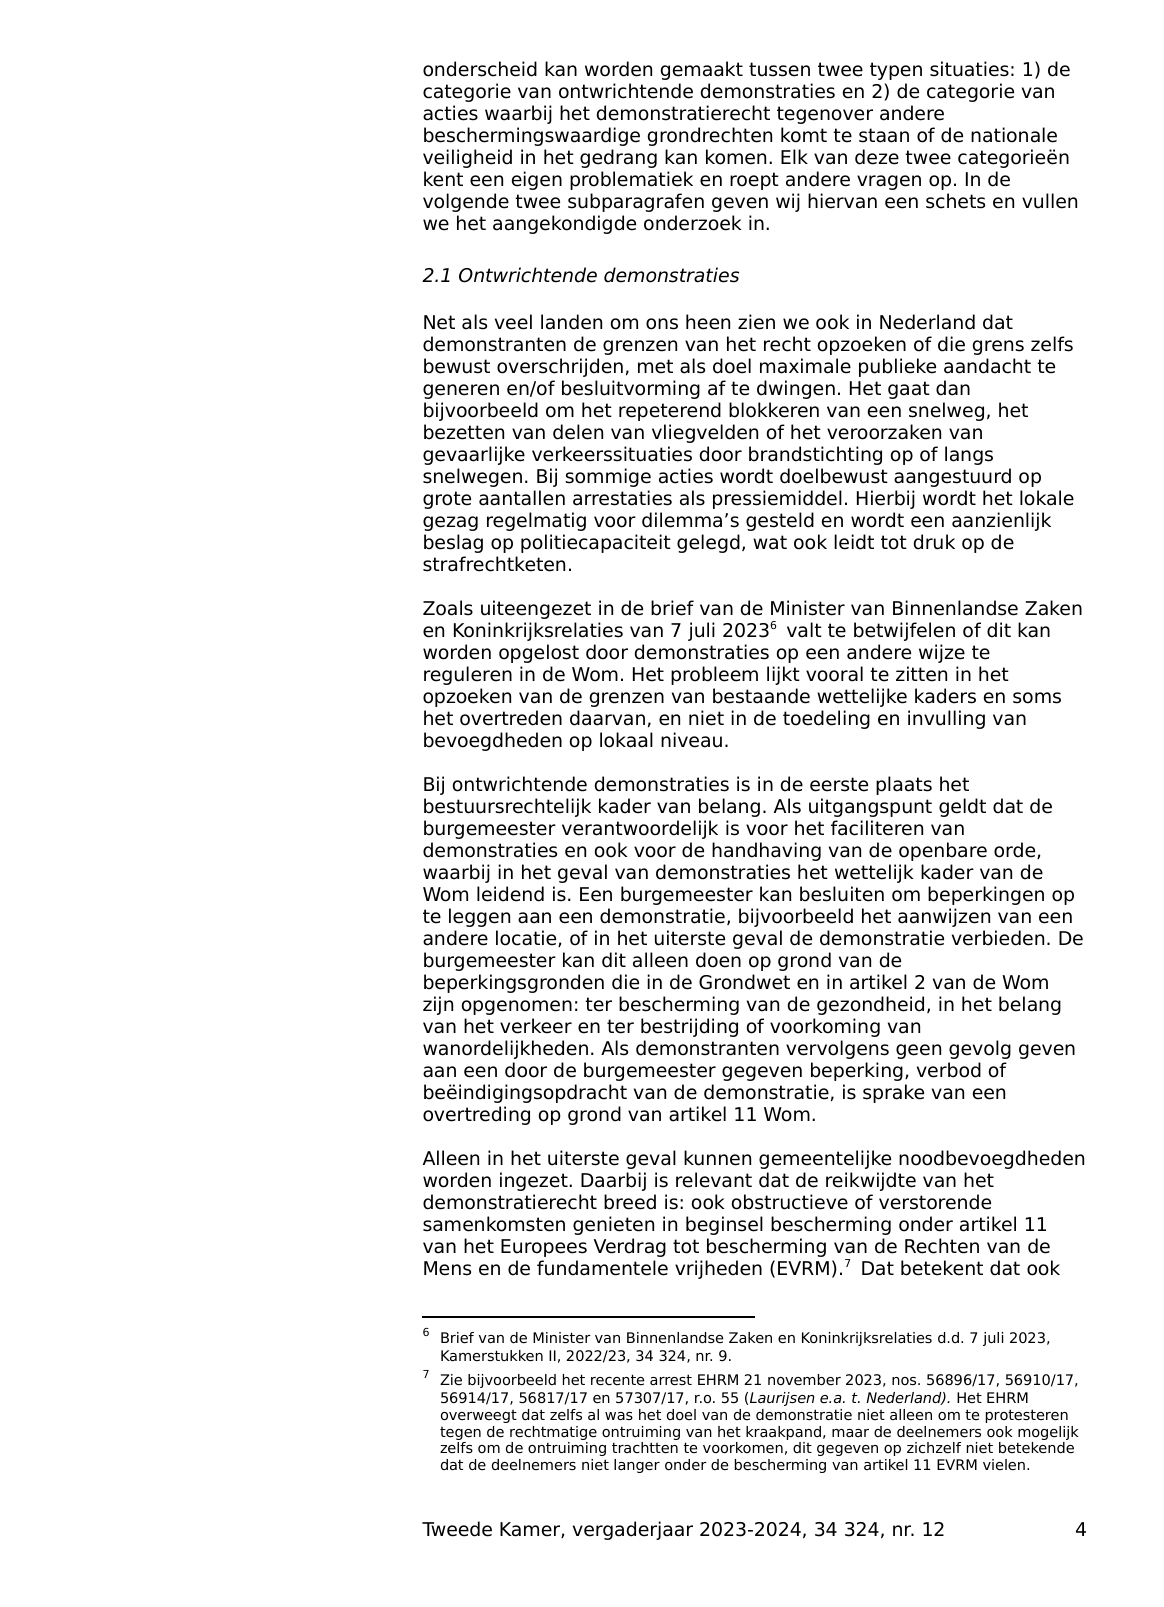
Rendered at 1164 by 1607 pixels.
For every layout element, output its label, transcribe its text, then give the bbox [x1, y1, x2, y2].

text Net als veel landen om ons heen zien we ook in Nederland dat demonstranten de grenzen van het recht opzoeken of die grens zelfs bewust overschrijden, met als doel maximale publieke aandacht te generen en/of besluitvorming af te dwingen. Het gaat dan bijvoorbeeld om het repeterend blokkeren van een snelweg, het bezetten van delen van vliegvelden of het veroorzaken van gevaarlijke verkeerssituaties door brandstichting op of langs snelwegen. Bij sommige acties wordt doelbewust aangestuurd op grote aantallen arrestaties als pressiemiddel. Hierbij wordt het lokale gezag regelmatig voor dilemma’s gesteld en wordt een aanzienlijk beslag op politiecapaciteit gelegd, wat ook leidt tot druk op de strafrechtketen. [422, 312, 1087, 576]
text Alleen in het uiterste geval kunnen gemeentelijke noodbevoegdheden worden ingezet. Daarbij is relevant dat de reikwijdte van het demonstratierecht breed is: ook obstructieve of verstorende samenkomsten genieten in beginsel bescherming onder artikel 11 van het Europees Verdrag tot bescherming van de Rechten van de Mens en de fundamentele vrijheden (EVRM). Dat betekent dat ook [422, 1148, 1087, 1279]
text Bij ontwrichtende demonstraties is in de eerste plaats het bestuursrechtelijk kader van belang. Als uitgangspunt geldt dat de burgemeester verantwoordelijk is voor het faciliteren van demonstraties en ook voor de handhaving van de openbare orde, waarbij in het geval van demonstraties het wettelijk kader van de Wom leidend is. Een burgemeester kan besluiten om beperkingen op te leggen aan een demonstratie, bijvoorbeeld het aanwijzen van een andere locatie, of in het uiterste geval de demonstratie verbieden. De burgemeester kan dit alleen doen op grond van de beperkingsgronden die in de Grondwet en in artikel 2 van de Wom zijn opgenomen: ter bescherming van de gezondheid, in het belang van het verkeer en ter bestrijding of voorkoming van wanordelijkheden. Als demonstranten vervolgens geen gevolg geven aan een door de burgemeester gegeven beperking, verbod of beëindigingsopdracht van de demonstratie, is sprake van een overtreding op grond van artikel 11 Wom. [422, 774, 1087, 1126]
text Zie bijvoorbeeld het recente arrest EHRM 21 november 2023, nos. 56896/17, 56910/17, 56914/17, 56817/17 en 57307/17, r.o. 55 (Laurijsen e.a. t. Nederland). Het EHRM overweegt dat zelfs al was het doel van de demonstratie niet alleen om te protesteren tegen de rechtmatige ontruiming van het kraakpand, maar de deelnemers ook mogelijk zelfs om de ontruiming trachtten te voorkomen, dit gegeven op zichzelf niet betekende dat de deelnemers niet langer onder de bescherming van artikel 11 EVRM vielen. [422, 1368, 1087, 1474]
text Brief van de Minister van Binnenlandse Zaken en Koninkrijksrelaties d.d. 7 juli 2023, Kamerstukken II, 2022/23, 34 324, nr. 9. [422, 1326, 1087, 1365]
text Zoals uiteengezet in de brief van de Minister van Binnenlandse Zaken en Koninkrijksrelaties van 7 juli 2023 valt te betwijfelen of dit kan worden opgelost door demonstraties op een andere wijze te reguleren in de Wom. Het probleem lijkt vooral te zitten in het opzoeken van de grenzen van bestaande wettelijke kaders en soms het overtreden daarvan, en niet in de toedeling en invulling van bevoegdheden op lokaal niveau. [422, 598, 1087, 752]
text onderscheid kan worden gemaakt tussen twee typen situaties: 1) de categorie van ontwrichtende demonstraties en 2) de categorie van acties waarbij het demonstratierecht tegenover andere beschermingswaardige grondrechten komt te staan of de nationale veiligheid in het gedrang kan komen. Elk van deze twee categorieën kent een eigen problematiek en roept andere vragen op. In de volgende twee subparagrafen geven wij hiervan een schets en vullen we het aangekondigde onderzoek in. [422, 59, 1087, 235]
subtitle 2.1 Ontwrichtende demonstraties [422, 265, 1087, 287]
